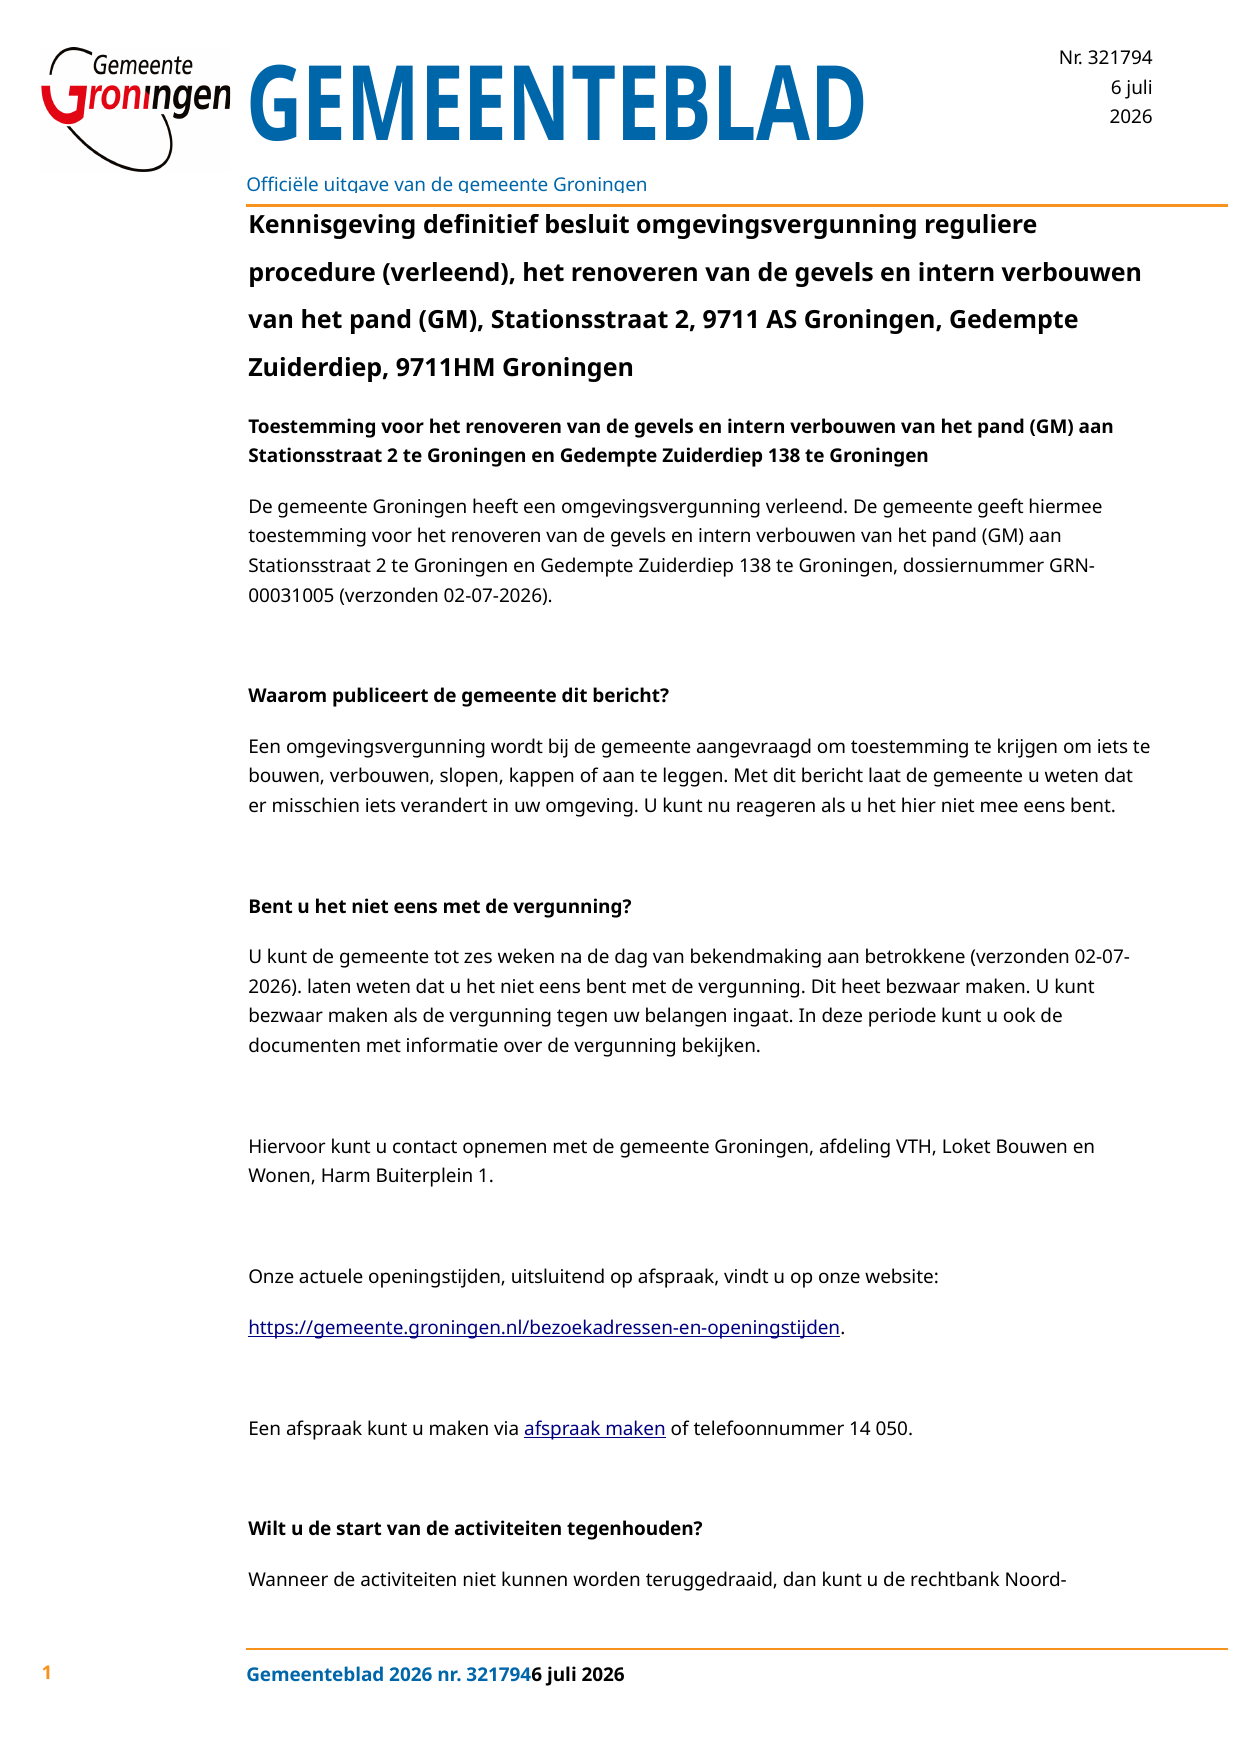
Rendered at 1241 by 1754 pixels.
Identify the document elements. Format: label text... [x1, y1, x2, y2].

picture [41, 47, 231, 172]
text Kennisgeving definitief besluit omgevingsvergunning reguliere procedure (verleend), het renoveren van de gevels en intern verbouwen van het pand (GM), Stationsstraat 2, 9711 AS Groningen, Gedempte Zuiderdiep, 9711HM Groningen [248, 207, 1152, 384]
text Een afspraak kunt u maken via afspraak maken of telefoonnummer 14 050. [248, 1415, 1152, 1441]
text Wanneer de activiteiten niet kunnen worden teruggedraaid, dan kunt u de rechtbank Noord- [248, 1566, 1152, 1592]
text Wilt u de start van de activiteiten tegenhouden? [248, 1516, 1152, 1541]
text Toestemming voor het renoveren van de gevels en intern verbouwen van het pand (GM) aan Stationsstraat 2 te Groningen en Gedempte Zuiderdiep 138 te Groningen [248, 413, 1152, 468]
text https://gemeente.groningen.nl/bezoekadressen-en-openingstijden. [248, 1314, 1152, 1340]
text Hiervoor kunt u contact opnemen met de gemeente Groningen, afdeling VTH, Loket Bouwen en Wonen, Harm Buiterplein 1. [248, 1133, 1152, 1188]
text U kunt de gemeente tot zes weken na de dag van bekendmaking aan betrokkene (verzonden 02-07-2026). laten weten dat u het niet eens bent met de vergunning. Dit heet bezwaar maken. U kunt bezwaar maken als de vergunning tegen uw belangen ingaat. In deze periode kunt u ook de documenten met informatie over de vergunning bekijken. [248, 943, 1152, 1058]
text Onze actuele openingstijden, uitsluitend op afspraak, vindt u op onze website: [248, 1263, 1152, 1289]
text Een omgevingsvergunning wordt bij de gemeente aangevraagd om toestemming te krijgen om iets te bouwen, verbouwen, slopen, kappen of aan te leggen. Met dit bericht laat de gemeente u weten dat er misschien iets verandert in uw omgeving. U kunt nu reageren als u het hier niet mee eens bent. [248, 733, 1152, 818]
text De gemeente Groningen heeft een omgevingsvergunning verleend. De gemeente geeft hiermee toestemming voor het renoveren van de gevels en intern verbouwen van het pand (GM) aan Stationsstraat 2 te Groningen en Gedempte Zuiderdiep 138 te Groningen, dossiernummer GRN-00031005 (verzonden 02-07-2026). [248, 493, 1152, 608]
text Bent u het niet eens met de vergunning? [248, 893, 1152, 919]
text Waarom publiceert de gemeente dit bericht? [248, 683, 1152, 708]
